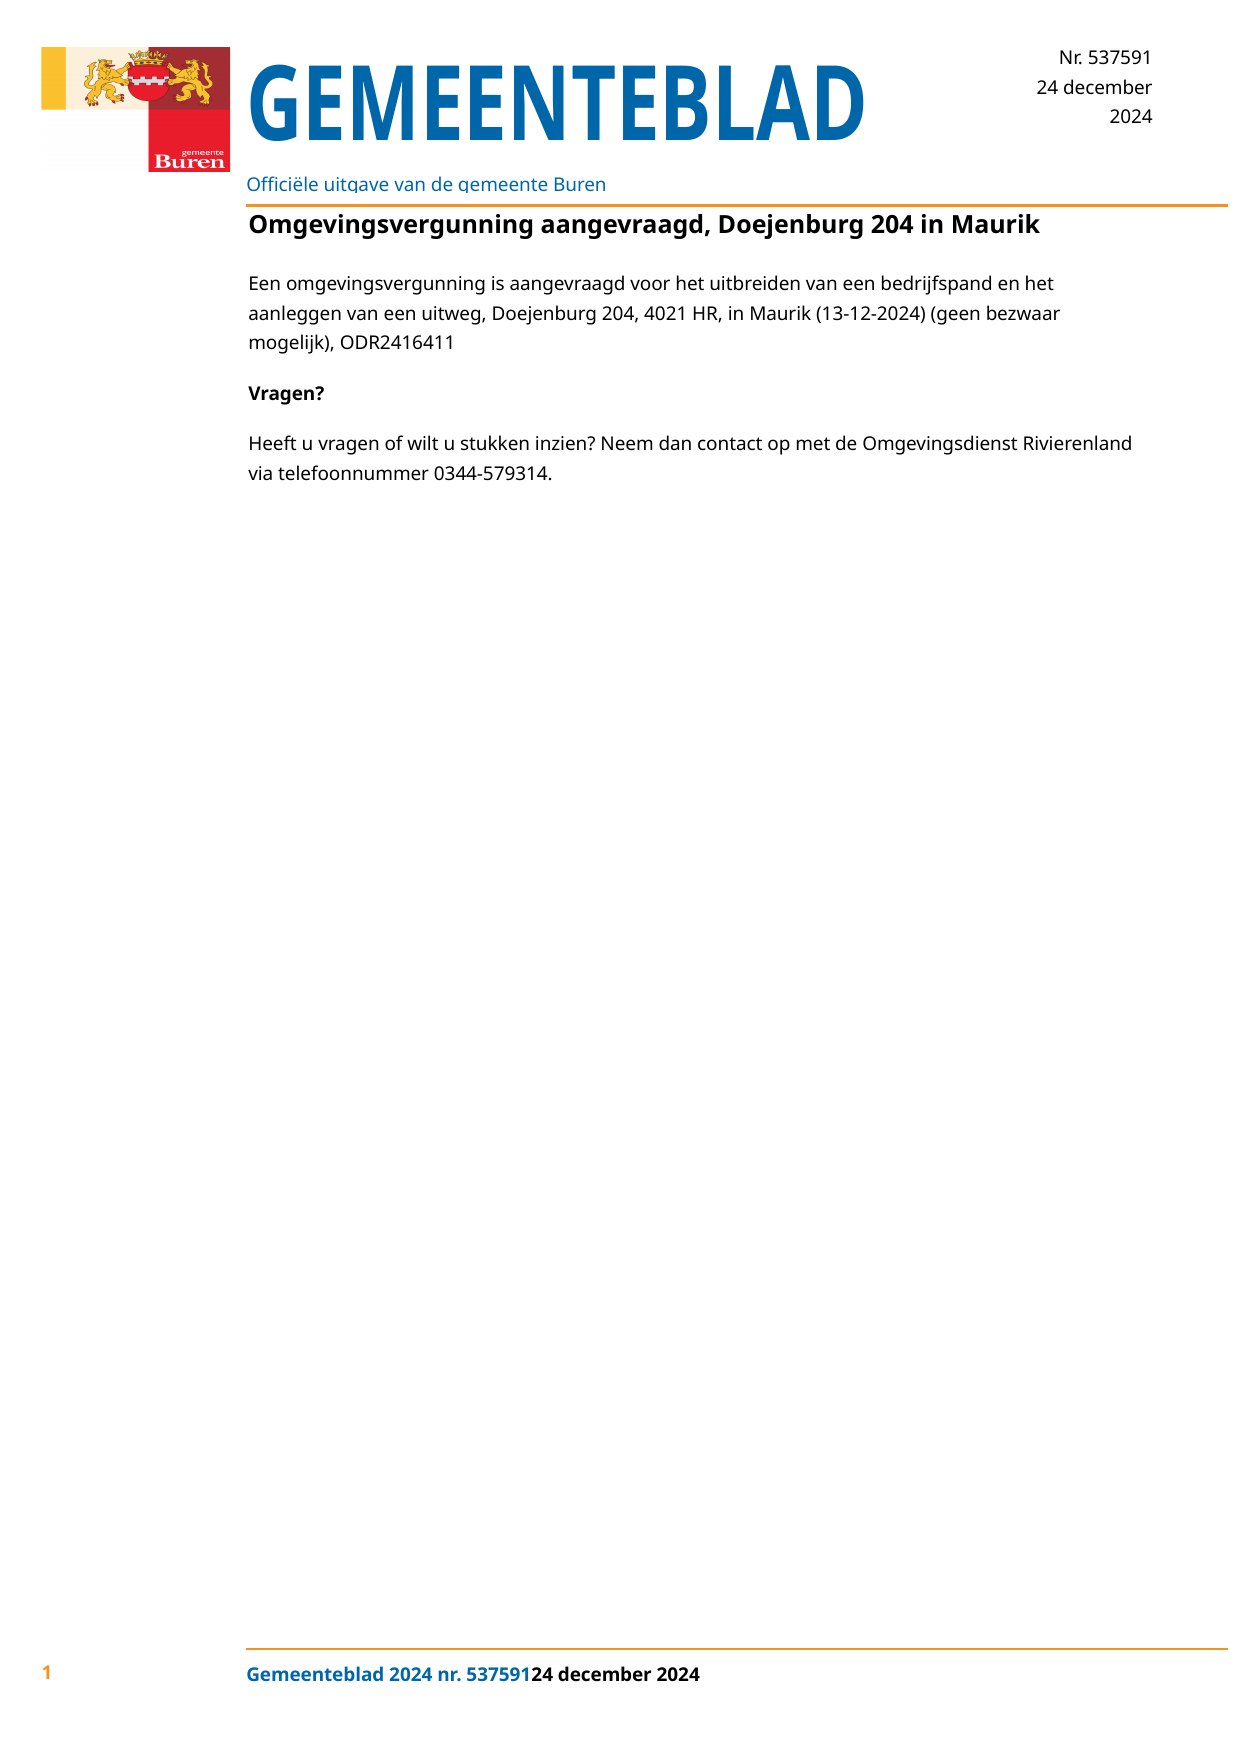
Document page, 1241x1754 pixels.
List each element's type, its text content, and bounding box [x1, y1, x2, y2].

picture [41, 47, 231, 172]
text Vragen? [248, 380, 1152, 406]
text Een omgevingsvergunning is aangevraagd voor het uitbreiden van een bedrijfspand en het aanleggen van een uitweg, Doejenburg 204, 4021 HR, in Maurik (13-12-2024) (geen bezwaar mogelijk), ODR2416411 [248, 270, 1152, 355]
text Omgevingsvergunning aangevraagd, Doejenburg 204 in Maurik [248, 207, 1152, 241]
text Heeft u vragen of wilt u stukken inzien? Neem dan contact op met de Omgevingsdienst Rivierenland via telefoonnummer 0344-579314. [248, 430, 1152, 486]
